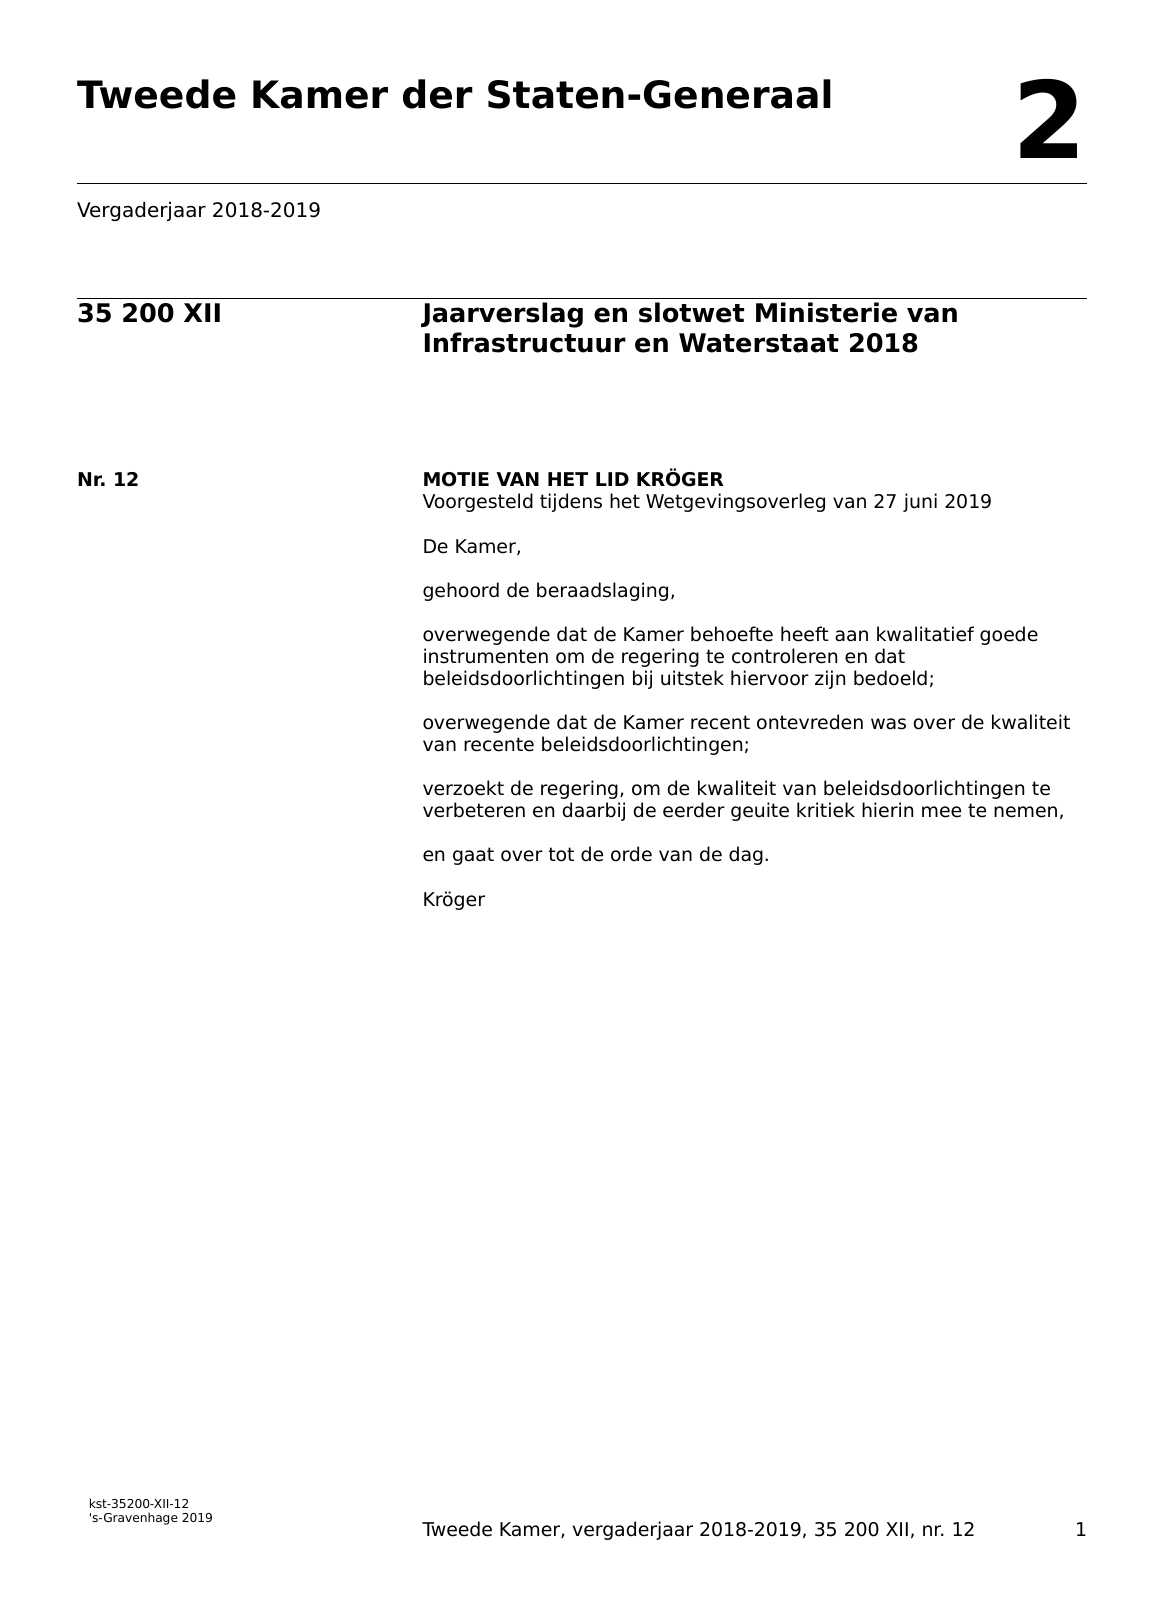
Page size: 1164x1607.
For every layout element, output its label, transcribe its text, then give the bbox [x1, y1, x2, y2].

subtitle 35 200 XII Jaarverslag en slotwet Ministerie van Infrastructuur en Waterstaat 2018 [77, 299, 1087, 358]
text verzoekt de regering, om de kwaliteit van beleidsdoorlichtingen te verbeteren en daarbij de eerder geuite kritiek hierin mee te nemen, [422, 778, 1087, 822]
text 's-Gravenhage 2019 [88, 1511, 323, 1525]
text en gaat over tot de orde van de dag. [422, 844, 1087, 866]
text Kröger [422, 888, 1087, 910]
text gehoord de beraadslaging, [422, 580, 1087, 602]
table_cell Vergaderjaar 2018-2019 [77, 184, 1087, 298]
table_header Tweede Kamer der Staten-Generaal [77, 59, 886, 183]
table_header 2 [886, 59, 1087, 183]
text kst-35200-XII-12 [88, 1497, 323, 1511]
text overwegende dat de Kamer recent ontevreden was over de kwaliteit van recente beleidsdoorlichtingen; [422, 712, 1087, 756]
text Voorgesteld tijdens het Wetgevingsoverleg van 27 juni 2019 [422, 491, 1087, 513]
subtitle Nr. 12 MOTIE VAN HET LID KRÖGER [77, 469, 1087, 491]
text De Kamer, [422, 536, 1087, 557]
text overwegende dat de Kamer behoefte heeft aan kwalitatief goede instrumenten om de regering te controleren en dat beleidsdoorlichtingen bij uitstek hiervoor zijn bedoeld; [422, 624, 1087, 690]
